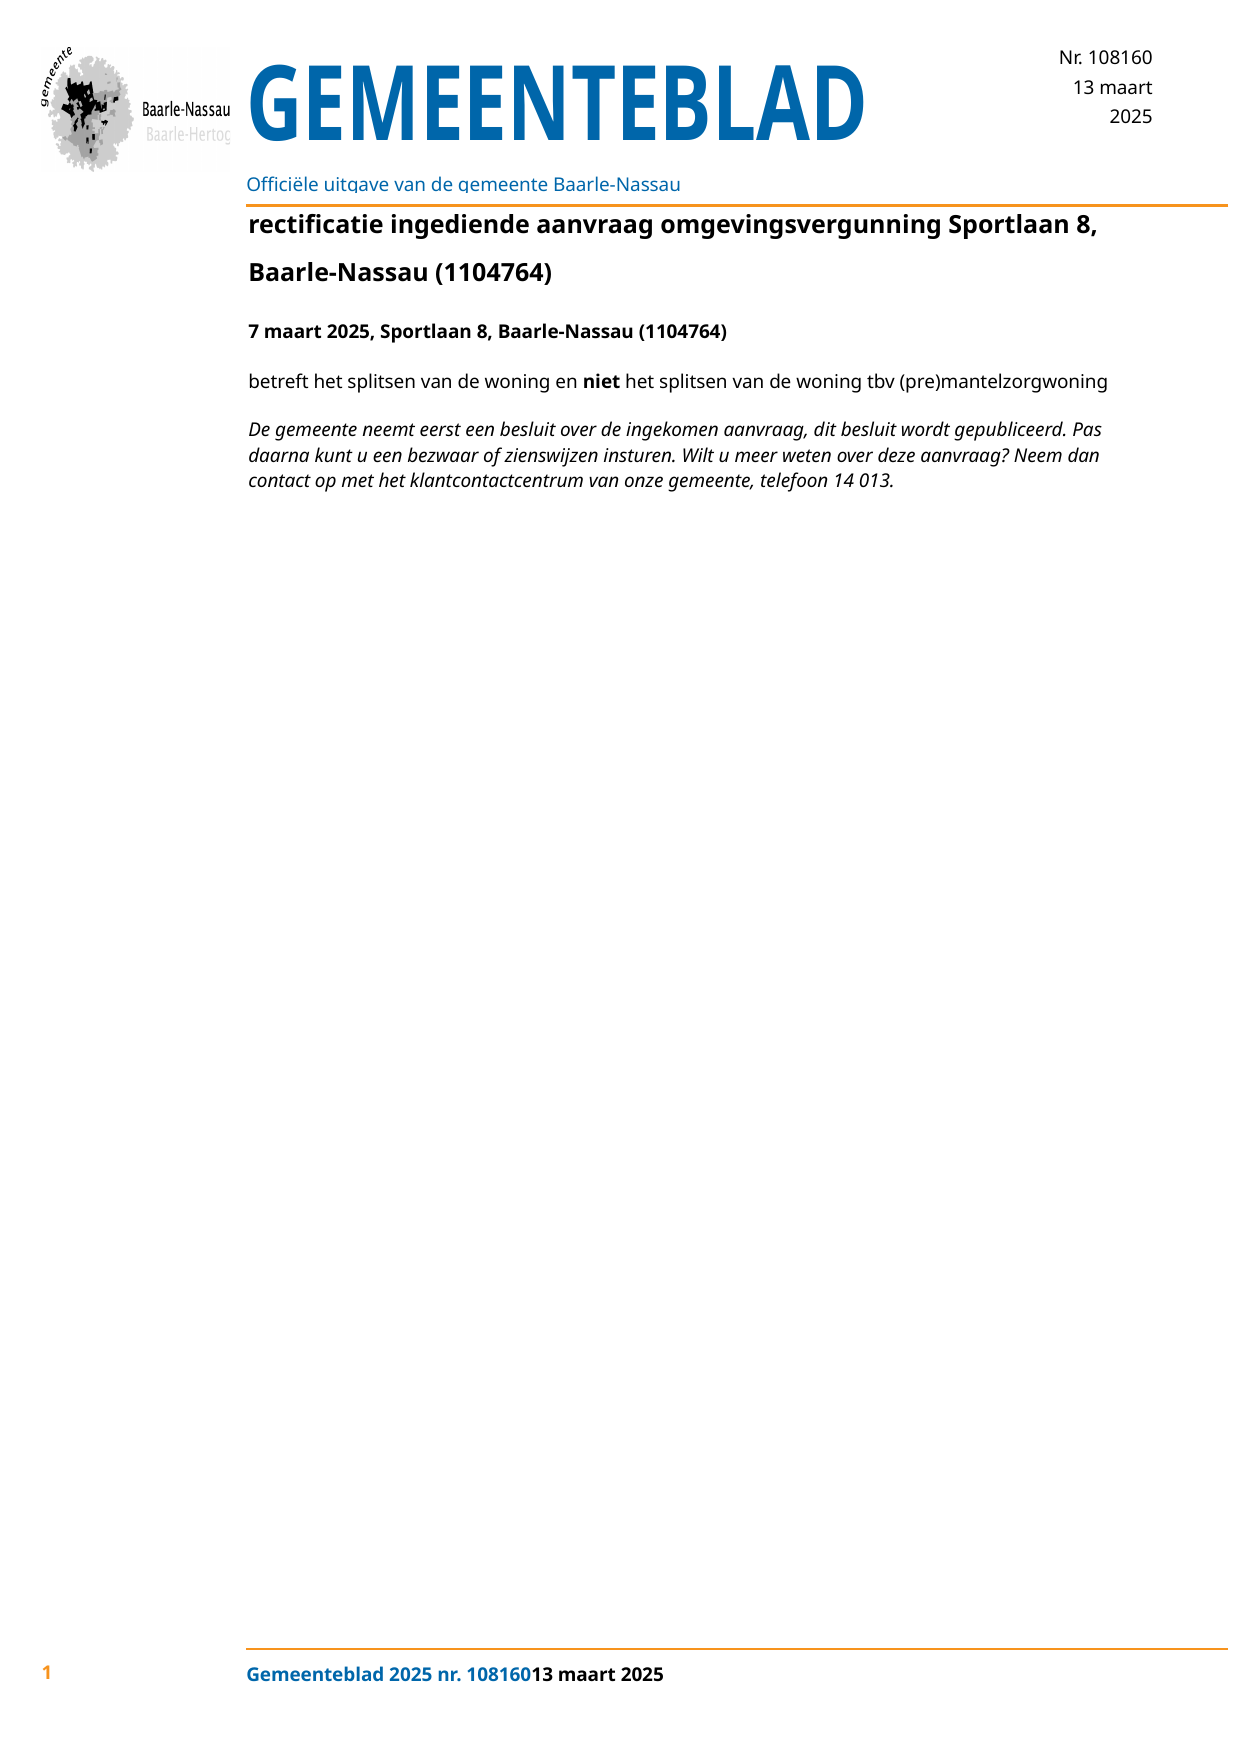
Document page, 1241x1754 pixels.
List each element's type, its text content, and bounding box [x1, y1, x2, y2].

picture [41, 47, 231, 172]
text De gemeente neemt eerst een besluit over de ingekomen aanvraag, dit besluit wordt gepubliceerd. Pas daarna kunt u een bezwaar of zienswijzen insturen. Wilt u meer weten over deze aanvraag? Neem dan contact op met het klantcontactcentrum van onze gemeente, telefoon 14 013. [248, 416, 1152, 493]
text betreft het splitsen van de woning en niet het splitsen van de woning tbv (pre)mantelzorgwoning [248, 368, 1152, 394]
text 7 maart 2025, Sportlaan 8, Baarle-Nassau (1104764) [248, 318, 1152, 344]
text rectificatie ingediende aanvraag omgevingsvergunning Sportlaan 8, Baarle-Nassau (1104764) [248, 207, 1152, 288]
